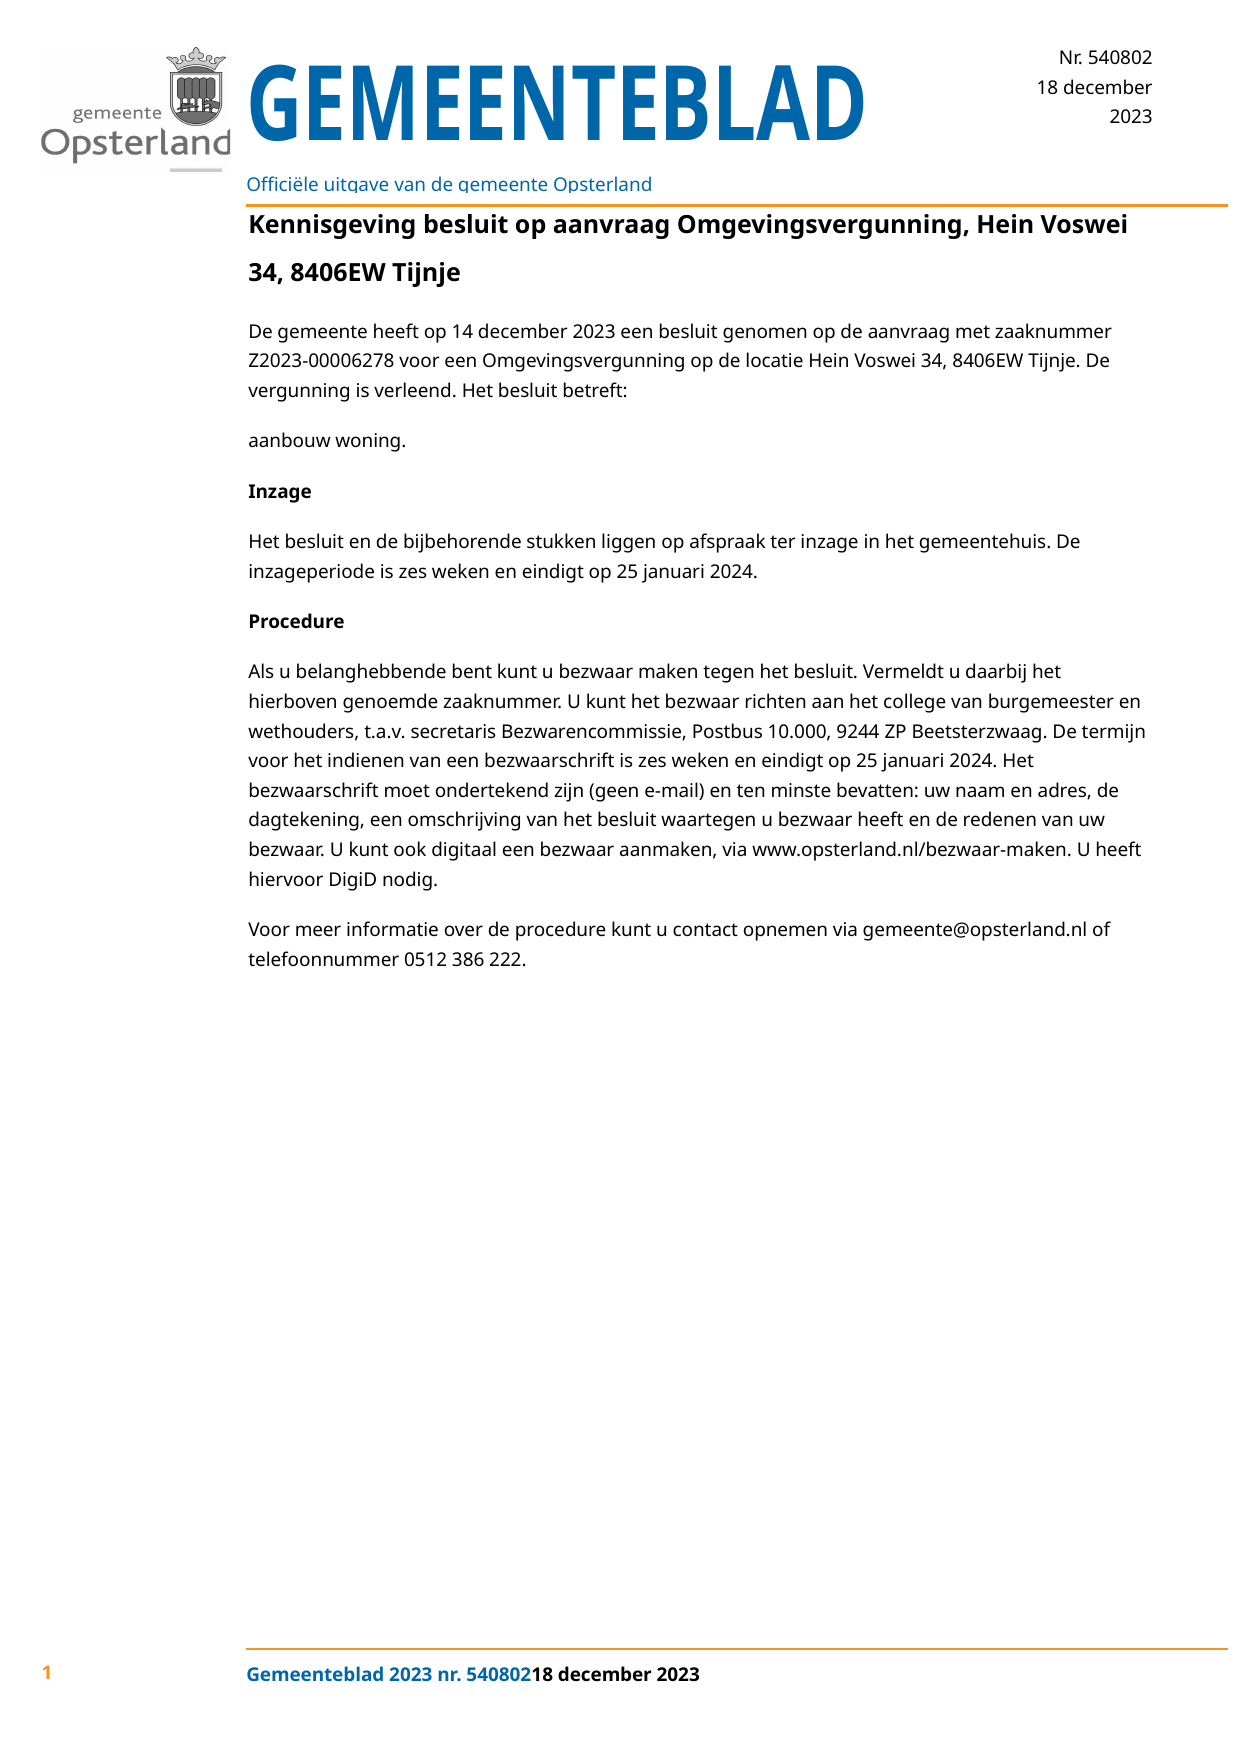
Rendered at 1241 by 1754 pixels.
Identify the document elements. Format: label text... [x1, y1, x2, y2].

text aanbouw woning. [248, 427, 1152, 453]
text Procedure [248, 608, 1152, 634]
text Als u belanghebbende bent kunt u bezwaar maken tegen het besluit. Vermeldt u daarbij het hierboven genoemde zaaknummer. U kunt het bezwaar richten aan het college van burgemeester en wethouders, t.a.v. secretaris Bezwarencommissie, Postbus 10.000, 9244 ZP Beetsterzwaag. De termijn voor het indienen van een bezwaarschrift is zes weken en eindigt op 25 januari 2024. Het bezwaarschrift moet ondertekend zijn (geen e-mail) en ten minste bevatten: uw naam en adres, de dagtekening, een omschrijving van het besluit waartegen u bezwaar heeft en de redenen van uw bezwaar. U kunt ook digitaal een bezwaar aanmaken, via www.opsterland.nl/bezwaar-maken. U heeft hiervoor DigiD nodig. [248, 659, 1152, 892]
text Inzage [248, 478, 1152, 504]
picture [41, 47, 231, 172]
text De gemeente heeft op 14 december 2023 een besluit genomen op de aanvraag met zaaknummer Z2023-00006278 voor een Omgevingsvergunning op de locatie Hein Voswei 34, 8406EW Tijnje. De vergunning is verleend. Het besluit betreft: [248, 318, 1152, 403]
text Voor meer informatie over de procedure kunt u contact opnemen via gemeente@opsterland.nl of telefoonnummer 0512 386 222. [248, 916, 1152, 972]
text Kennisgeving besluit op aanvraag Omgevingsvergunning, Hein Voswei 34, 8406EW Tijnje [248, 207, 1152, 288]
text Het besluit en de bijbehorende stukken liggen op afspraak ter inzage in het gemeentehuis. De inzageperiode is zes weken en eindigt op 25 januari 2024. [248, 528, 1152, 584]
